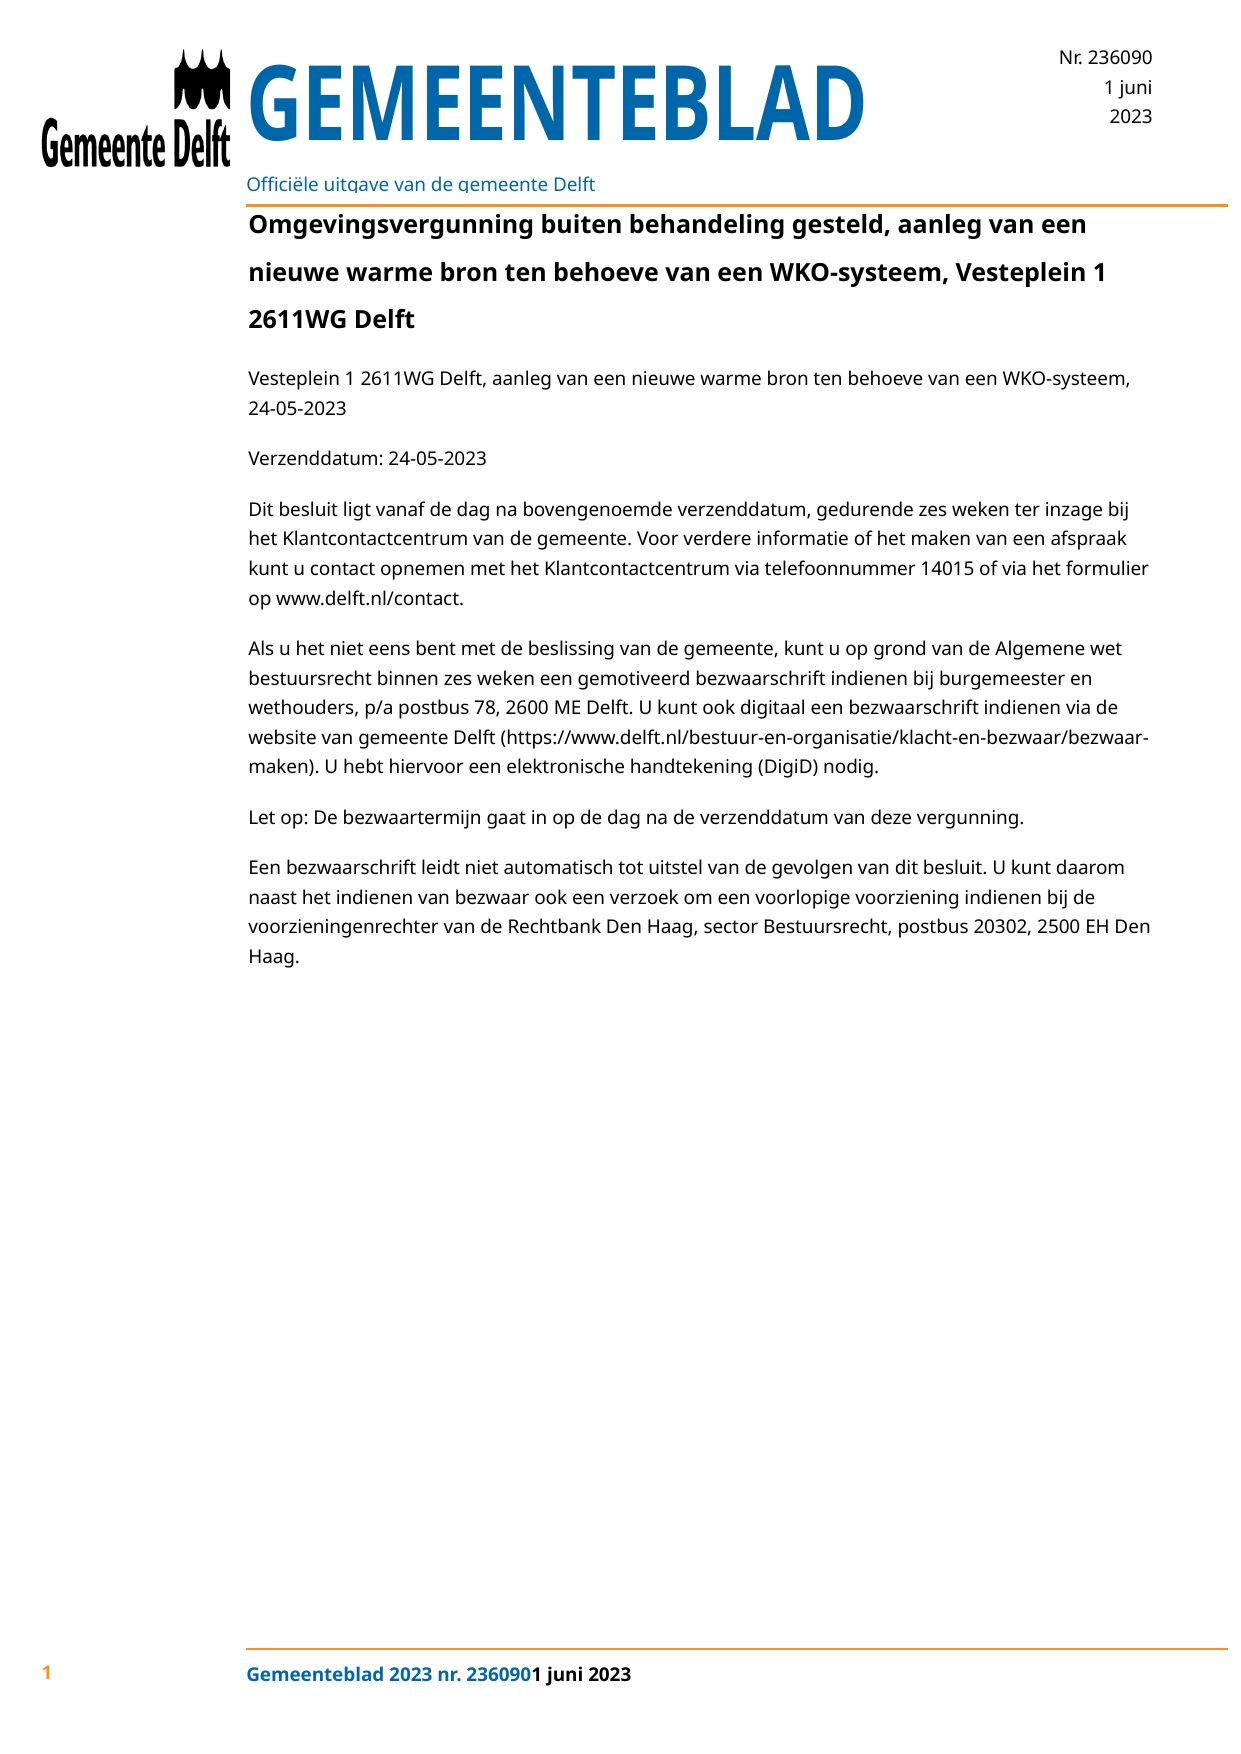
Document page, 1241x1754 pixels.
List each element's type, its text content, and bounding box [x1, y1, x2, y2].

text Verzenddatum: 24-05-2023 [248, 446, 1152, 471]
text Als u het niet eens bent met de beslissing van de gemeente, kunt u op grond van de Algemene wet bestuursrecht binnen zes weken een gemotiveerd bezwaarschrift indienen bij burgemeester en wethouders, p/a postbus 78, 2600 ME Delft. U kunt ook digitaal een bezwaarschrift indienen via de website van gemeente Delft (https://www.delft.nl/bestuur-en-organisatie/klacht-en-bezwaar/bezwaar-maken). U hebt hiervoor een elektronische handtekening (DigiD) nodig. [248, 635, 1152, 779]
text Een bezwaarschrift leidt niet automatisch tot uitstel van de gevolgen van dit besluit. U kunt daarom naast het indienen van bezwaar ook een verzoek om een voorlopige voorziening indienen bij de voorzieningenrechter van de Rechtbank Den Haag, sector Bestuursrecht, postbus 20302, 2500 EH Den Haag. [248, 854, 1152, 969]
text Omgevingsvergunning buiten behandeling gesteld, aanleg van een nieuwe warme bron ten behoeve van een WKO-systeem, Vesteplein 1 2611WG Delft [248, 207, 1152, 336]
text Let op: De bezwaartermijn gaat in op de dag na de verzenddatum van deze vergunning. [248, 804, 1152, 829]
text Dit besluit ligt vanaf de dag na bovengenoemde verzenddatum, gedurende zes weken ter inzage bij het Klantcontactcentrum van de gemeente. Voor verdere informatie of het maken van een afspraak kunt u contact opnemen met het Klantcontactcentrum via telefoonnummer 14015 of via het formulier op www.delft.nl/contact. [248, 496, 1152, 610]
picture [41, 47, 231, 172]
text Vesteplein 1 2611WG Delft, aanleg van een nieuwe warme bron ten behoeve van een WKO-systeem, 24-05-2023 [248, 366, 1152, 421]
